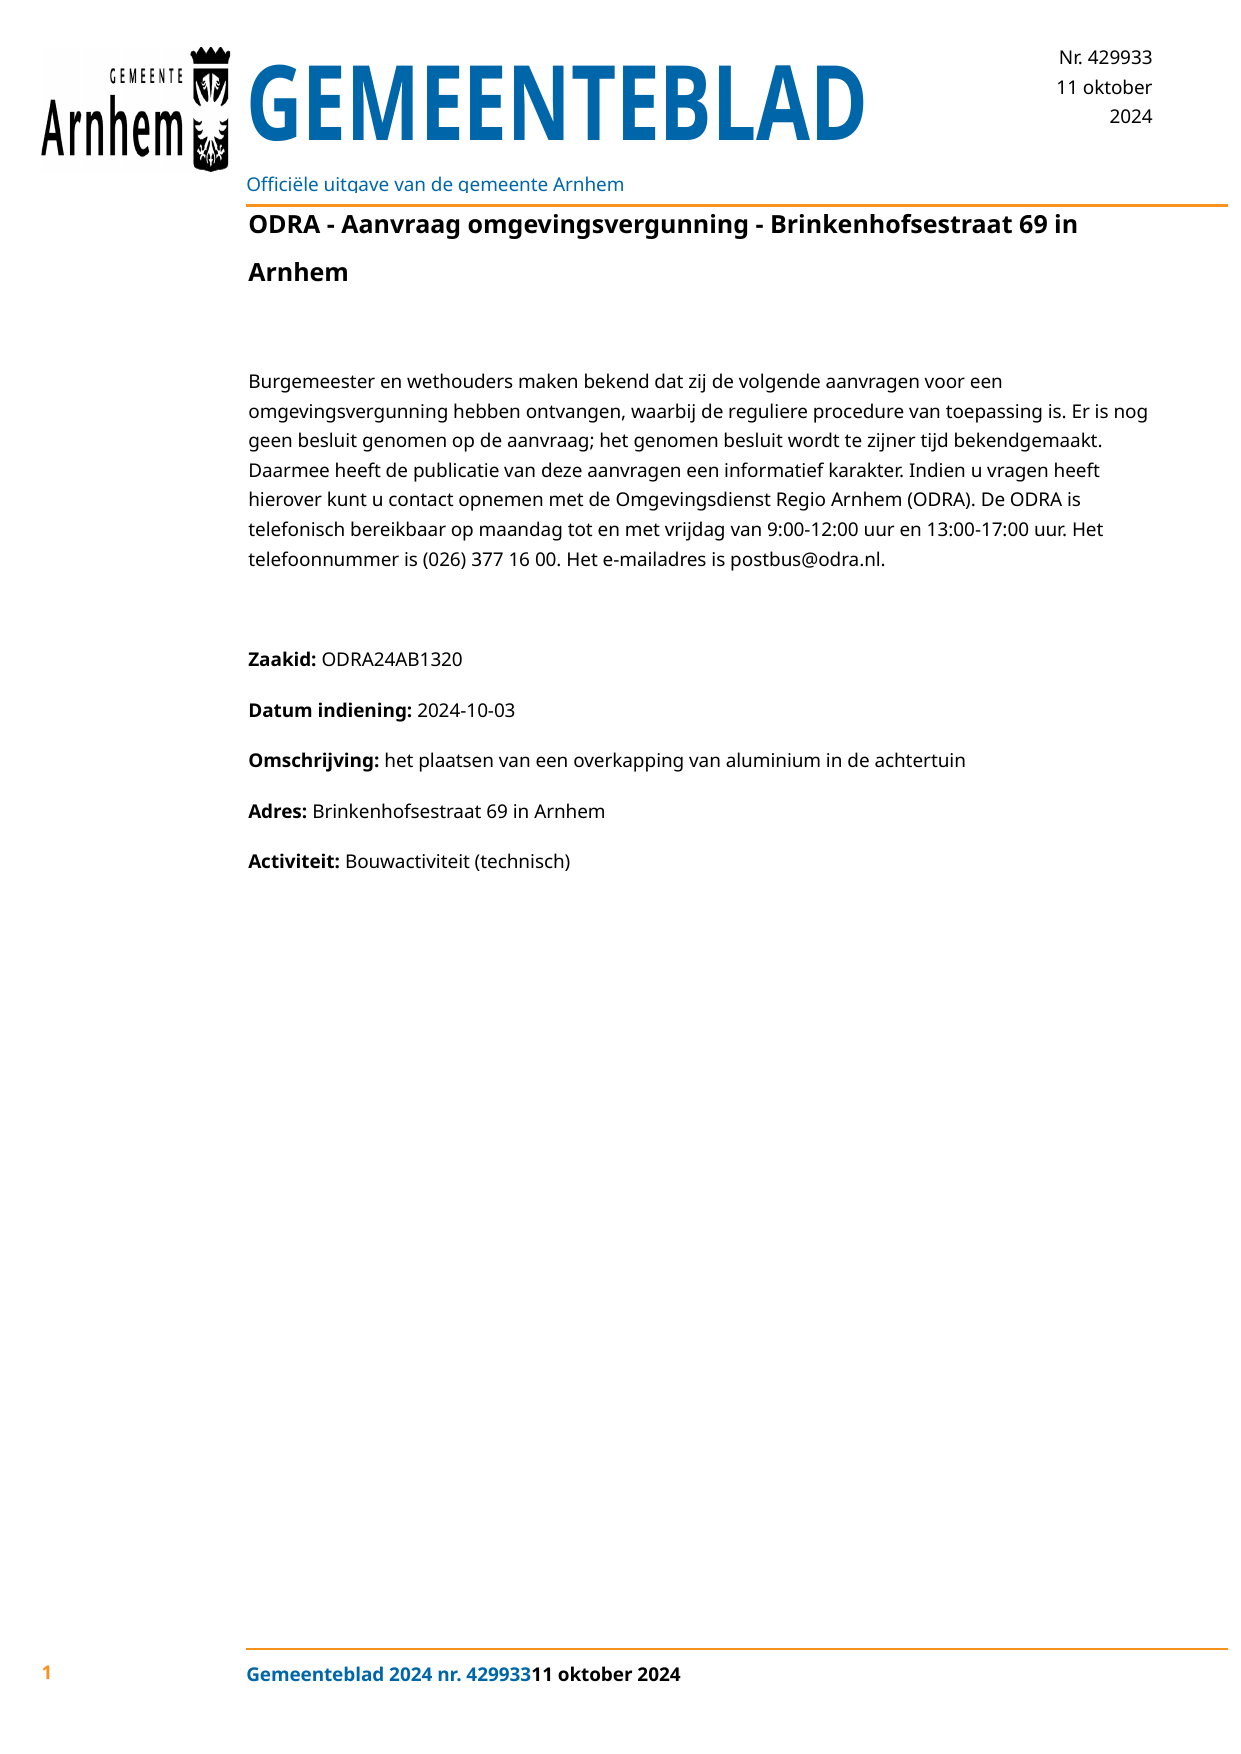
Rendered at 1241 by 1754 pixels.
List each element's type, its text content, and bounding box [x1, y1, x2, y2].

text ODRA - Aanvraag omgevingsvergunning - Brinkenhofsestraat 69 in Arnhem [248, 207, 1152, 288]
picture [41, 47, 231, 172]
text Burgemeester en wethouders maken bekend dat zij de volgende aanvragen voor een omgevingsvergunning hebben ontvangen, waarbij de reguliere procedure van toepassing is. Er is nog geen besluit genomen op de aanvraag; het genomen besluit wordt te zijner tijd bekendgemaakt. Daarmee heeft de publicatie van deze aanvragen een informatief karakter. Indien u vragen heeft hierover kunt u contact opnemen met de Omgevingsdienst Regio Arnhem (ODRA). De ODRA is telefonisch bereikbaar op maandag tot en met vrijdag van 9:00-12:00 uur en 13:00-17:00 uur. Het telefoonnummer is (026) 377 16 00. Het e-mailadres is postbus@odra.nl. [248, 368, 1152, 572]
text Datum indiening: 2024-10-03 [248, 697, 1152, 723]
text Zaakid: ODRA24AB1320 [248, 647, 1152, 672]
text Adres: Brinkenhofsestraat 69 in Arnhem [248, 798, 1152, 824]
text Activiteit: Bouwactiviteit (technisch) [248, 848, 1152, 874]
text Omschrijving: het plaatsen van een overkapping van aluminium in de achtertuin [248, 747, 1152, 773]
